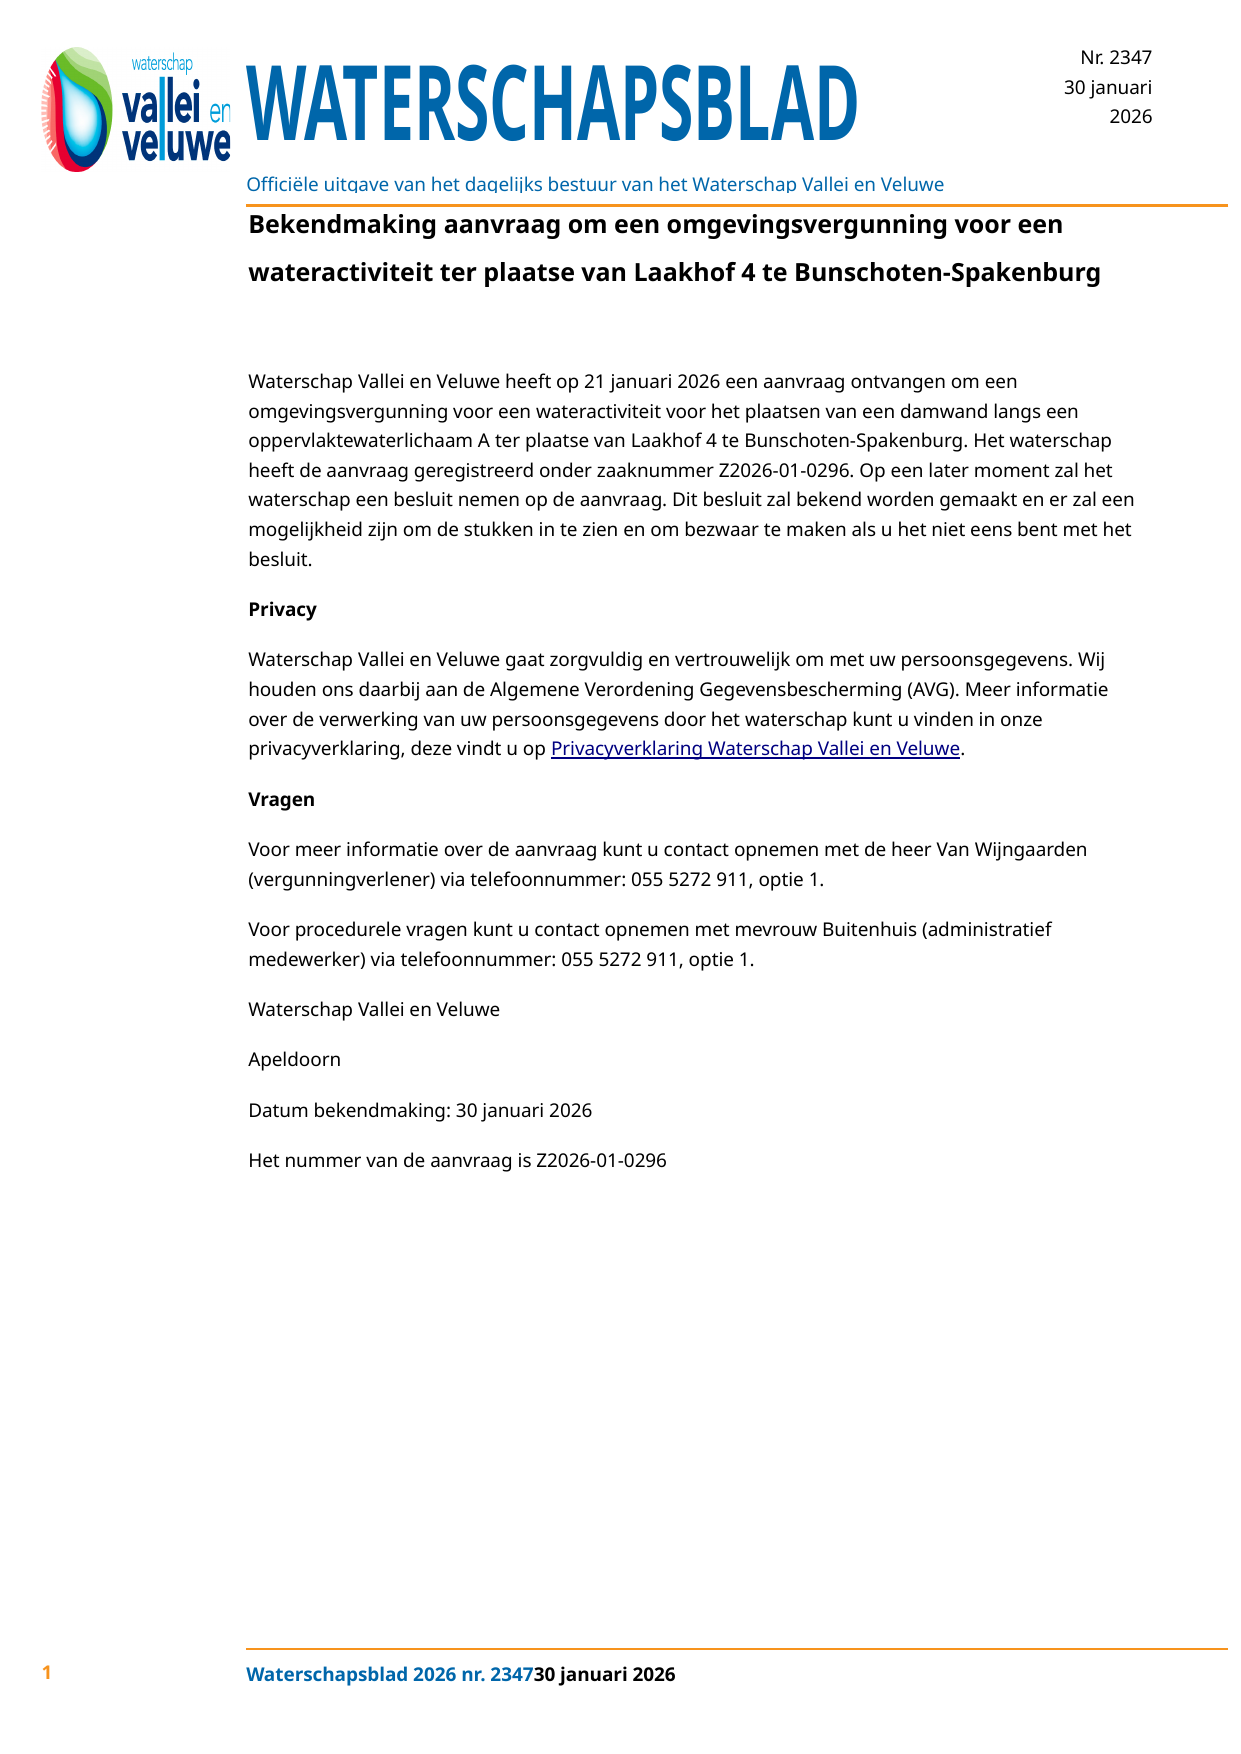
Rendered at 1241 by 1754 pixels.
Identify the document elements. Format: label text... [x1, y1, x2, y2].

text Voor meer informatie over de aanvraag kunt u contact opnemen met de heer Van Wijngaarden (vergunningverlener) via telefoonnummer: 055 5272 911, optie 1. [248, 836, 1152, 892]
text Datum bekendmaking: 30 januari 2026 [248, 1097, 1152, 1123]
text Waterschap Vallei en Veluwe gaat zorgvuldig en vertrouwelijk om met uw persoonsgegevens. Wij houden ons daarbij aan de Algemene Verordening Gegevensbescherming (AVG). Meer informatie over de verwerking van uw persoonsgegevens door het waterschap kunt u vinden in onze privacyverklaring, deze vindt u op Privacyverklaring Waterschap Vallei en Veluwe. [248, 647, 1152, 761]
text Waterschap Vallei en Veluwe [248, 996, 1152, 1022]
text Vragen [248, 786, 1152, 812]
text Voor procedurele vragen kunt u contact opnemen met mevrouw Buitenhuis (administratief medewerker) via telefoonnummer: 055 5272 911, optie 1. [248, 916, 1152, 972]
text Waterschap Vallei en Veluwe heeft op 21 januari 2026 een aanvraag ontvangen om een omgevingsvergunning voor een wateractiviteit voor het plaatsen van een damwand langs een oppervlaktewaterlichaam A ter plaatse van Laakhof 4 te Bunschoten-Spakenburg. Het waterschap heeft de aanvraag geregistreerd onder zaaknummer Z2026-01-0296. Op een later moment zal het waterschap een besluit nemen op de aanvraag. Dit besluit zal bekend worden gemaakt en er zal een mogelijkheid zijn om de stukken in te zien en om bezwaar te maken als u het niet eens bent met het besluit. [248, 368, 1152, 572]
text Apeldoorn [248, 1047, 1152, 1072]
picture [41, 47, 231, 172]
text Bekendmaking aanvraag om een omgevingsvergunning voor een wateractiviteit ter plaatse van Laakhof 4 te Bunschoten-Spakenburg [248, 207, 1152, 288]
text Het nummer van de aanvraag is Z2026-01-0296 [248, 1147, 1152, 1173]
text Privacy [248, 596, 1152, 622]
